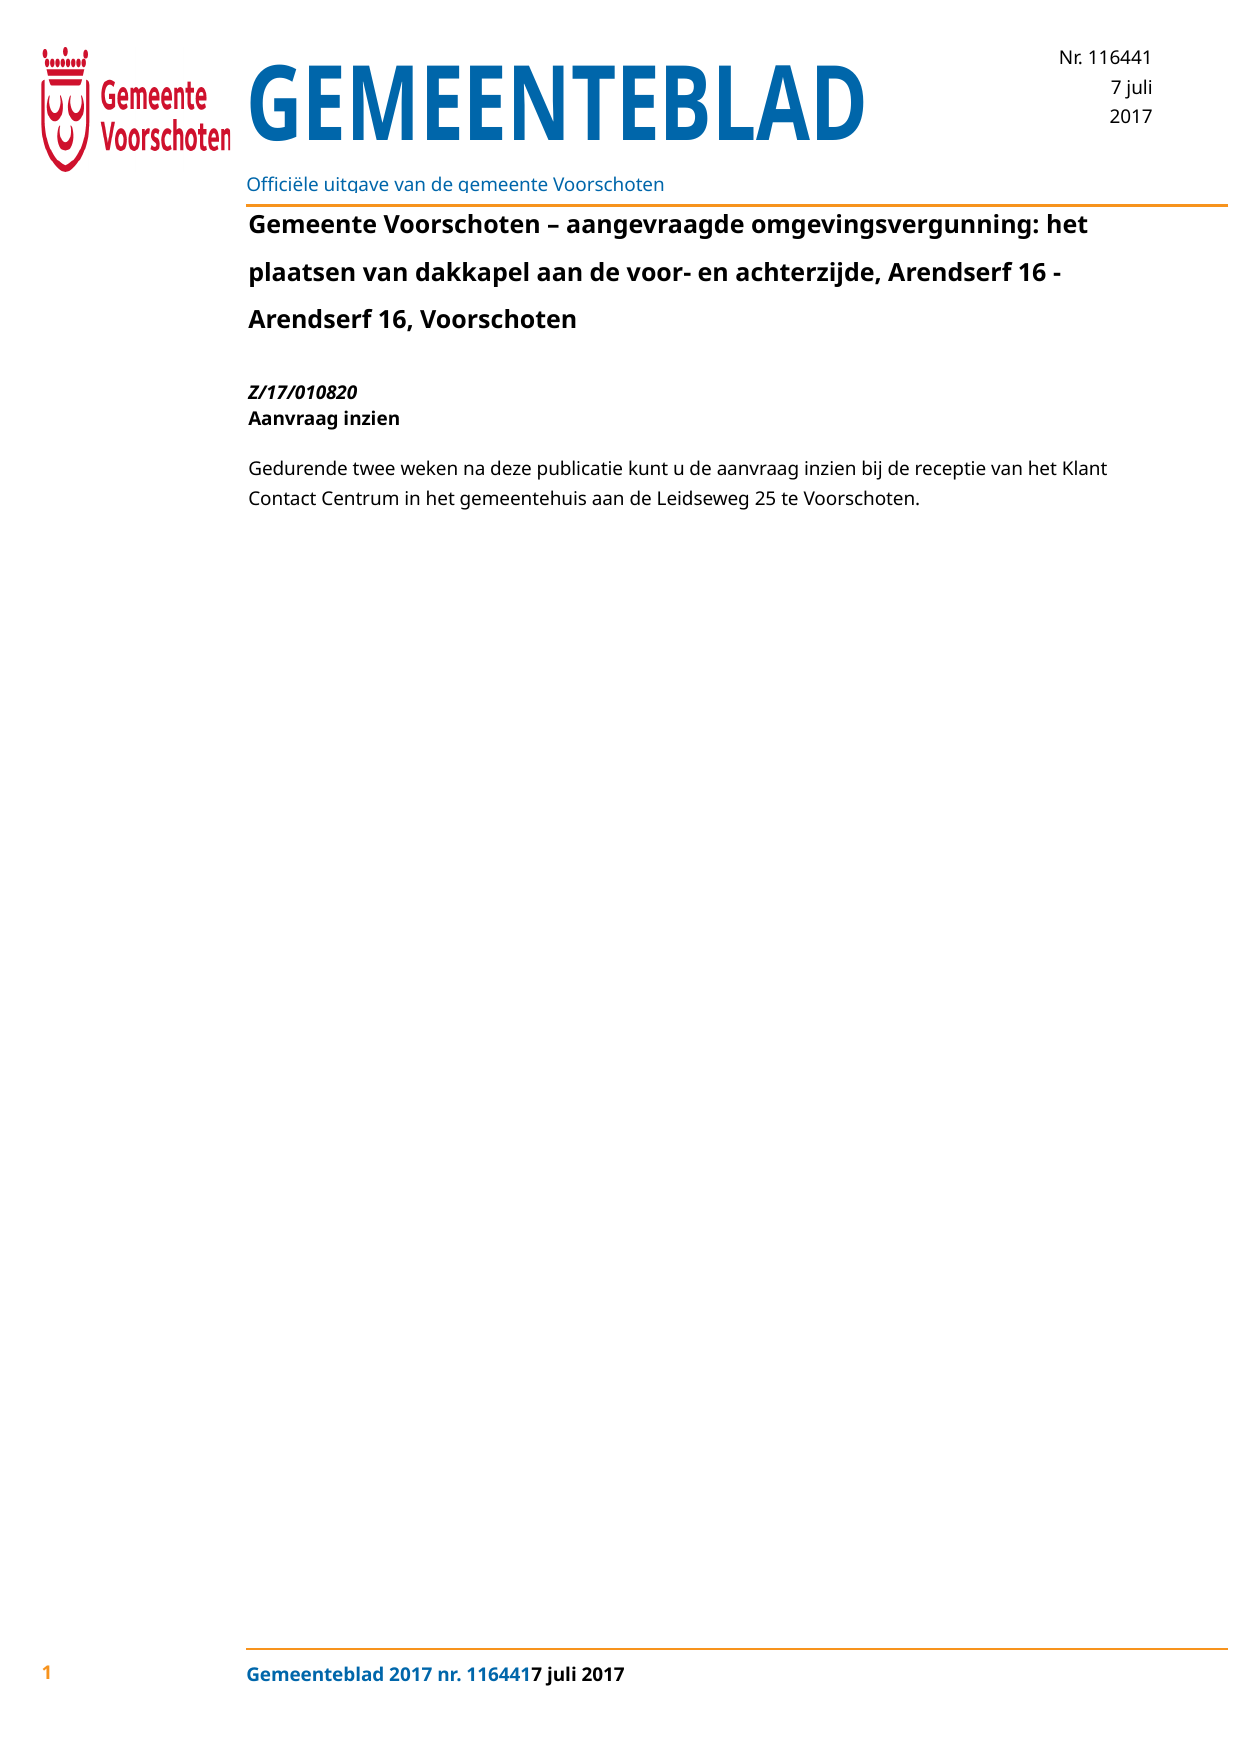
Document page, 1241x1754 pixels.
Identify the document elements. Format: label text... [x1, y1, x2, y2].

text Gemeente Voorschoten – aangevraagde omgevingsvergunning: het plaatsen van dakkapel aan de voor- en achterzijde, Arendserf 16 - Arendserf 16, Voorschoten [248, 207, 1152, 336]
text Gedurende twee weken na deze publicatie kunt u de aanvraag inzien bij de receptie van het Klant Contact Centrum in het gemeentehuis aan de Leidseweg 25 te Voorschoten. [248, 455, 1152, 511]
picture [41, 47, 231, 172]
text Aanvraag inzien [248, 405, 1152, 431]
text Z/17/010820 [248, 379, 1152, 405]
